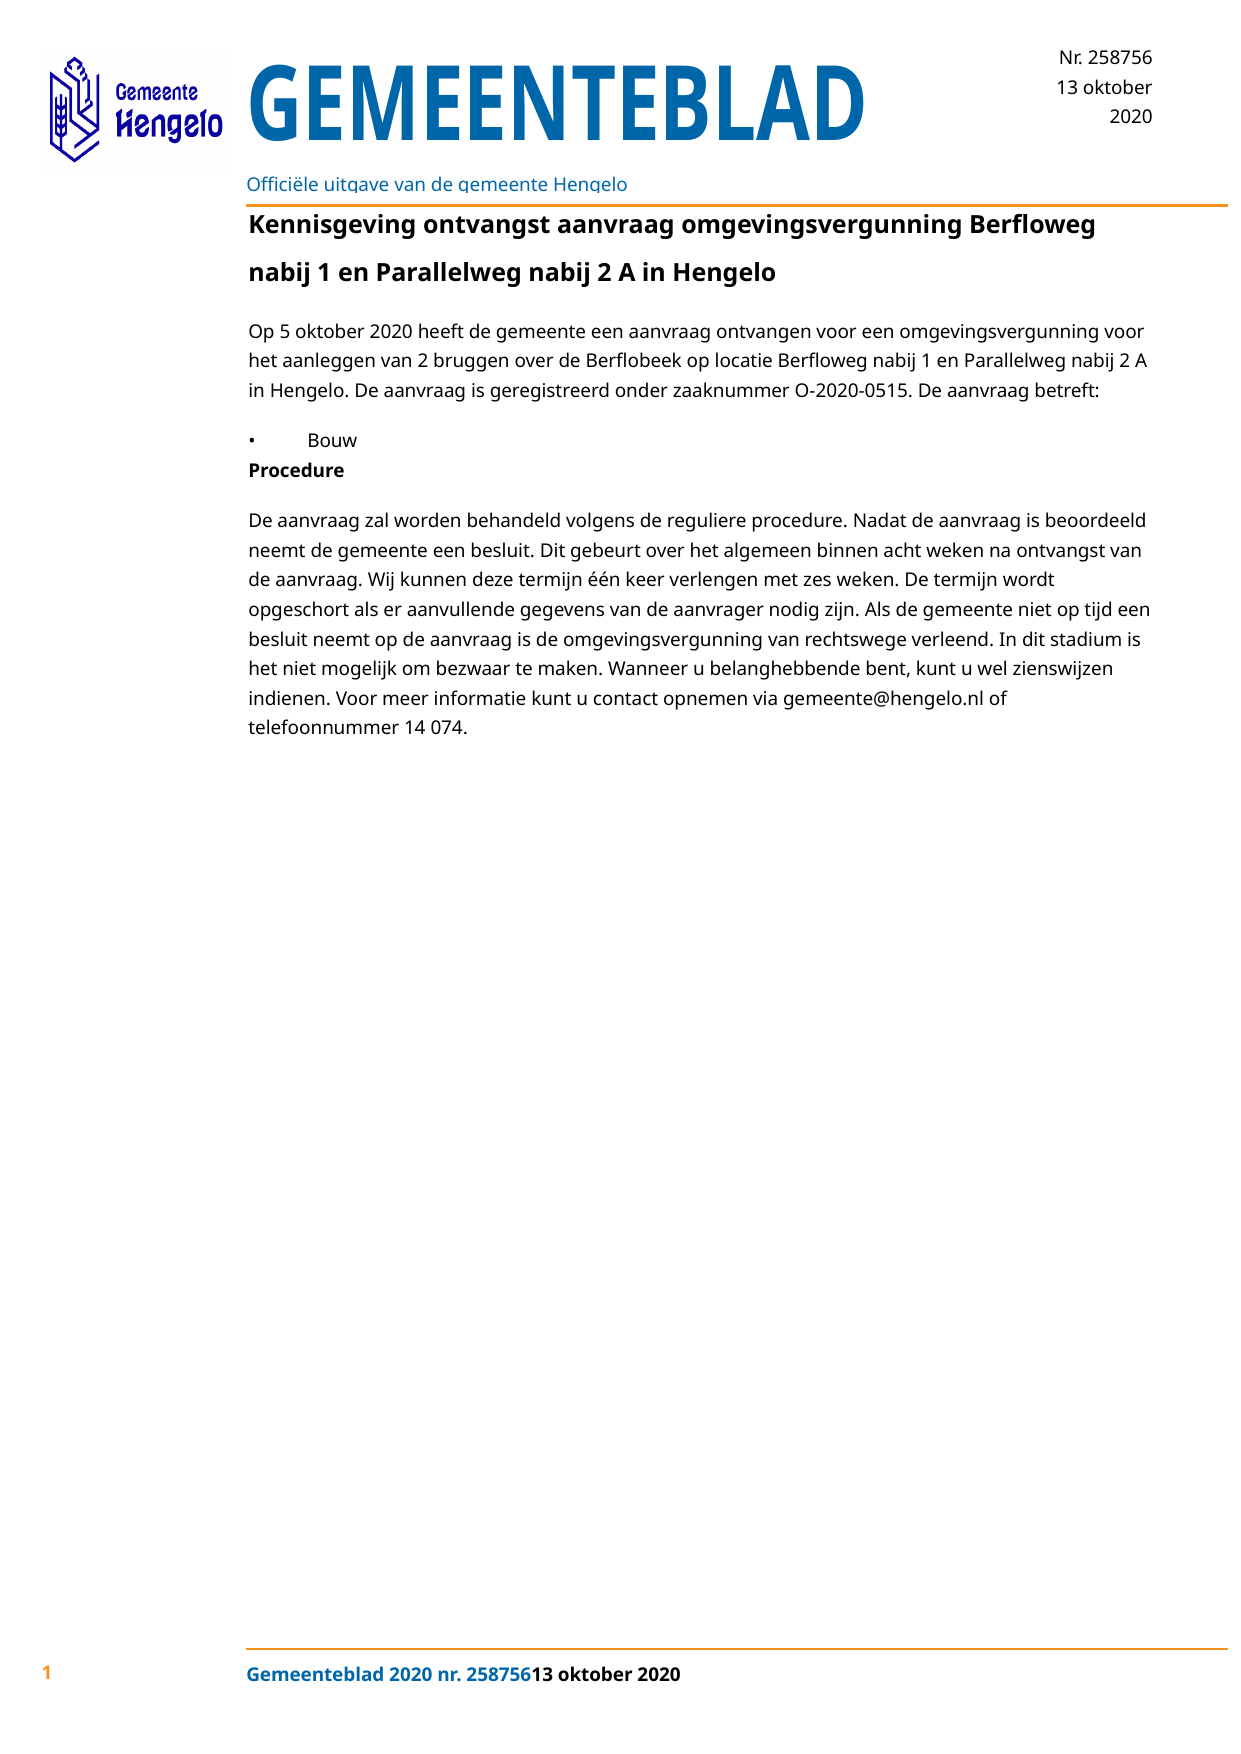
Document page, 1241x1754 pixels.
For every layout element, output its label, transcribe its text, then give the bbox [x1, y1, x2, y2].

picture [41, 47, 231, 172]
list Bouw [248, 427, 1152, 453]
text Op 5 oktober 2020 heeft de gemeente een aanvraag ontvangen voor een omgevingsvergunning voor het aanleggen van 2 bruggen over de Berflobeek op locatie Berfloweg nabij 1 en Parallelweg nabij 2 A in Hengelo. De aanvraag is geregistreerd onder zaaknummer O-2020-0515. De aanvraag betreft: [248, 318, 1152, 403]
text De aanvraag zal worden behandeld volgens de reguliere procedure. Nadat de aanvraag is beoordeeld neemt de gemeente een besluit. Dit gebeurt over het algemeen binnen acht weken na ontvangst van de aanvraag. Wij kunnen deze termijn één keer verlengen met zes weken. De termijn wordt opgeschort als er aanvullende gegevens van de aanvrager nodig zijn. Als de gemeente niet op tijd een besluit neemt op de aanvraag is de omgevingsvergunning van rechtswege verleend. In dit stadium is het niet mogelijk om bezwaar te maken. Wanneer u belanghebbende bent, kunt u wel zienswijzen indienen. Voor meer informatie kunt u contact opnemen via gemeente@hengelo.nl of telefoonnummer 14 074. [248, 507, 1152, 740]
text Kennisgeving ontvangst aanvraag omgevingsvergunning Berfloweg nabij 1 en Parallelweg nabij 2 A in Hengelo [248, 207, 1152, 288]
text Procedure [248, 457, 1152, 483]
